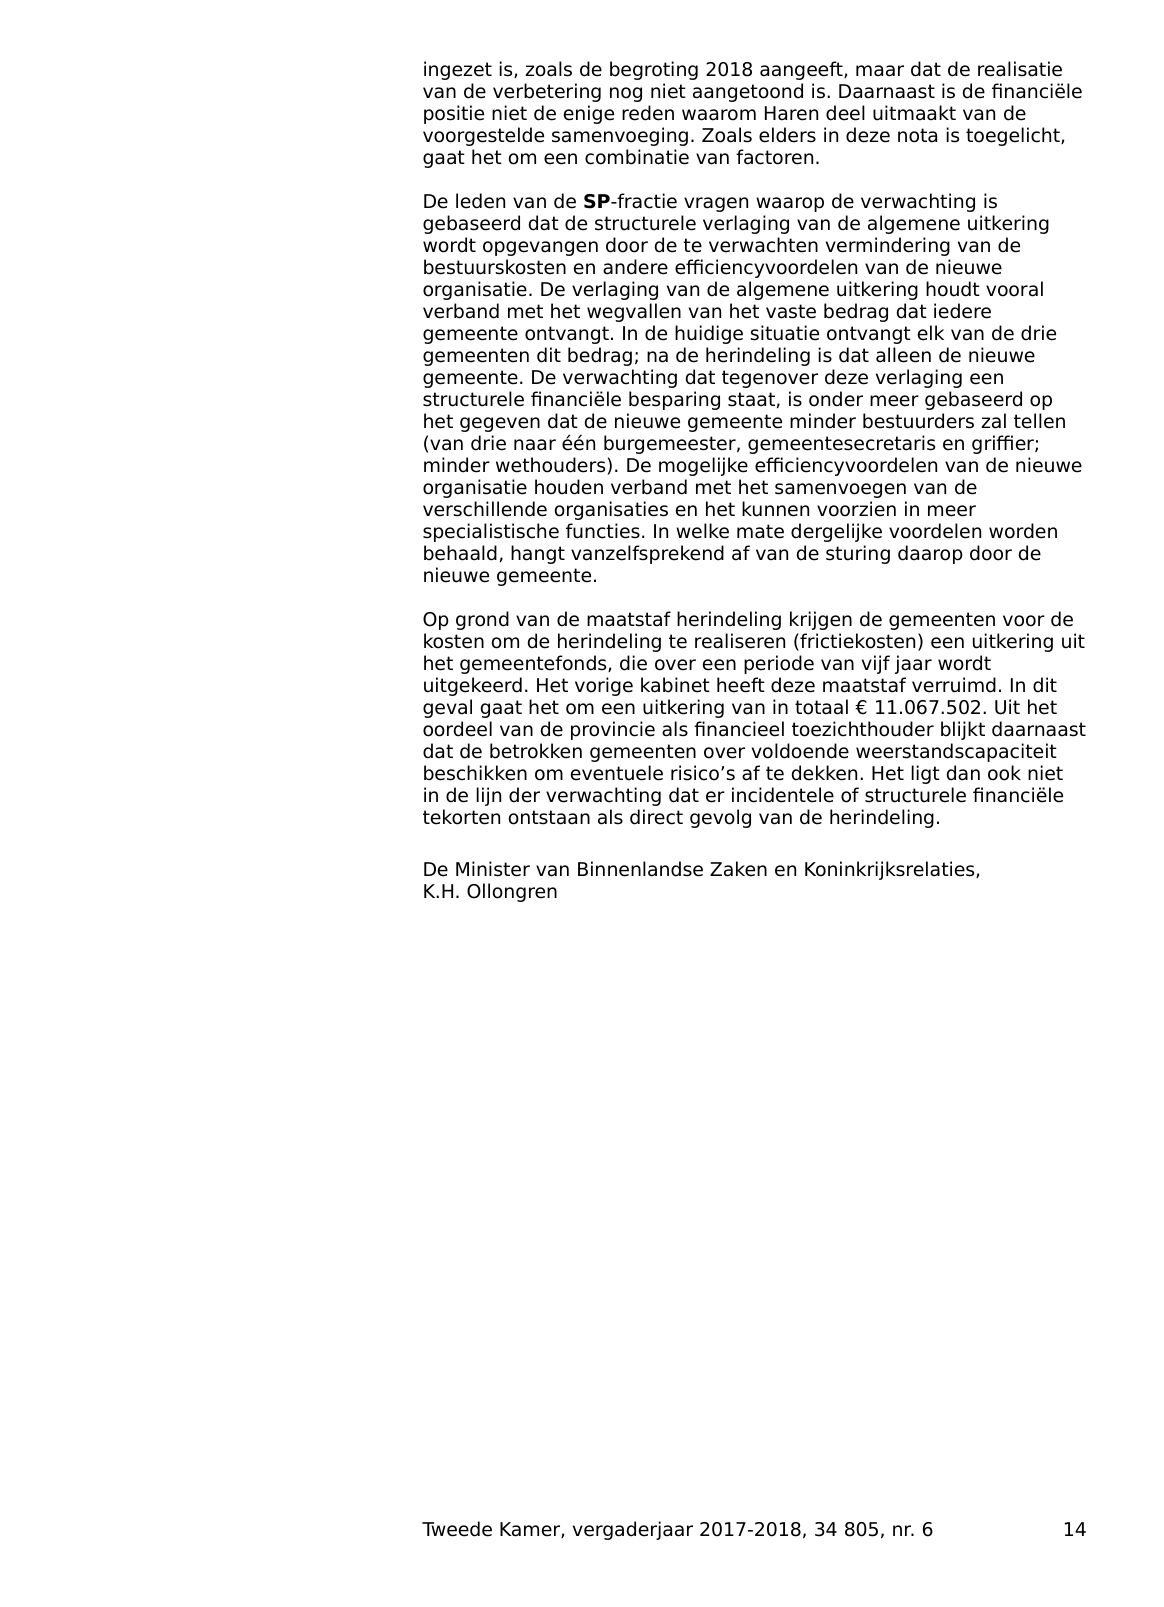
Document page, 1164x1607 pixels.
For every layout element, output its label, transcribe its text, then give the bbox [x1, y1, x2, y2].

text ingezet is, zoals de begroting 2018 aangeeft, maar dat de realisatie van de verbetering nog niet aangetoond is. Daarnaast is de financiële positie niet de enige reden waarom Haren deel uitmaakt van de voorgestelde samenvoeging. Zoals elders in deze nota is toegelicht, gaat het om een combinatie van factoren. [422, 59, 1087, 169]
text De leden van de SP-fractie vragen waarop de verwachting is gebaseerd dat de structurele verlaging van de algemene uitkering wordt opgevangen door de te verwachten vermindering van de bestuurskosten en andere efficiencyvoordelen van de nieuwe organisatie. De verlaging van de algemene uitkering houdt vooral verband met het wegvallen van het vaste bedrag dat iedere gemeente ontvangt. In de huidige situatie ontvangt elk van de drie gemeenten dit bedrag; na de herindeling is dat alleen de nieuwe gemeente. De verwachting dat tegenover deze verlaging een structurele financiële besparing staat, is onder meer gebaseerd op het gegeven dat de nieuwe gemeente minder bestuurders zal tellen (van drie naar één burgemeester, gemeentesecretaris en griffier; minder wethouders). De mogelijke efficiencyvoordelen van de nieuwe organisatie houden verband met het samenvoegen van de verschillende organisaties en het kunnen voorzien in meer specialistische functies. In welke mate dergelijke voordelen worden behaald, hangt vanzelfsprekend af van de sturing daarop door de nieuwe gemeente. [422, 191, 1087, 587]
text De Minister van Binnenlandse Zaken en Koninkrijksrelaties, K.H. Ollongren [422, 859, 1087, 903]
text Op grond van de maatstaf herindeling krijgen de gemeenten voor de kosten om de herindeling te realiseren (frictiekosten) een uitkering uit het gemeentefonds, die over een periode van vijf jaar wordt uitgekeerd. Het vorige kabinet heeft deze maatstaf verruimd. In dit geval gaat het om een uitkering van in totaal € 11.067.502. Uit het oordeel van de provincie als financieel toezichthouder blijkt daarnaast dat de betrokken gemeenten over voldoende weerstandscapaciteit beschikken om eventuele risico’s af te dekken. Het ligt dan ook niet in de lijn der verwachting dat er incidentele of structurele financiële tekorten ontstaan als direct gevolg van de herindeling. [422, 609, 1087, 829]
